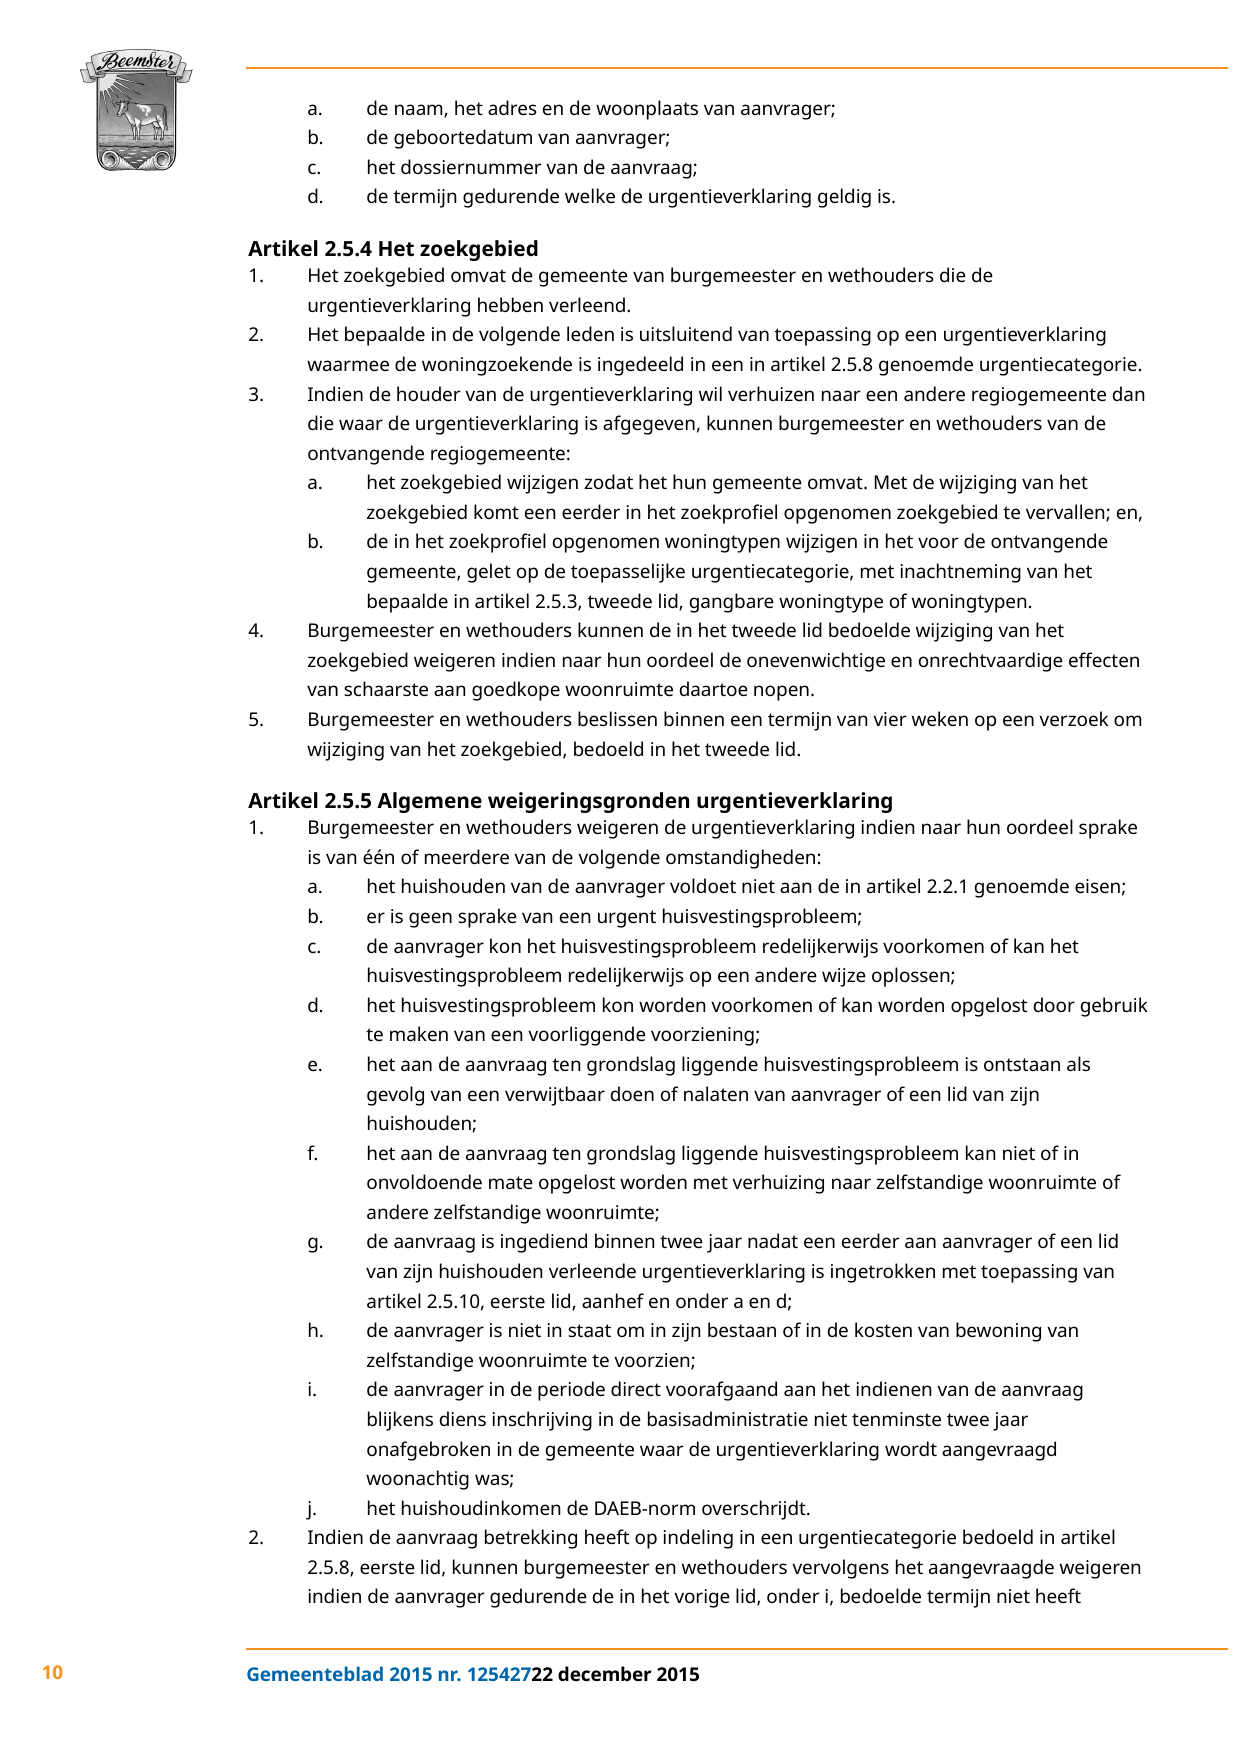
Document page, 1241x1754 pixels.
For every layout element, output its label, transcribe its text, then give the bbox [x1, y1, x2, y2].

list Burgemeester en wethouders weigeren de urgentieverklaring indien naar hun oordeel sprake is van één of meerdere van de volgende omstandigheden: [248, 814, 1152, 870]
list Burgemeester en wethouders beslissen binnen een termijn van vier weken op een verzoek om wijziging van het zoekgebied, bedoeld in het tweede lid. [248, 706, 1152, 761]
picture [41, 47, 231, 172]
list het zoekgebied wijzigen zodat het hun gemeente omvat. Met de wijziging van het zoekgebied komt een eerder in het zoekprofiel opgenomen zoekgebied te vervallen; en, [307, 469, 1152, 525]
list Het zoekgebied omvat de gemeente van burgemeester en wethouders die de urgentieverklaring hebben verleend. [248, 262, 1152, 318]
list er is geen sprake van een urgent huisvestingsprobleem; [307, 903, 1152, 929]
list de aanvrager is niet in staat om in zijn bestaan of in de kosten van bewoning van zelfstandige woonruimte te voorzien; [307, 1317, 1152, 1373]
list de aanvrager kon het huisvestingsprobleem redelijkerwijs voorkomen of kan het huisvestingsprobleem redelijkerwijs op een andere wijze oplossen; [307, 933, 1152, 988]
list de geboortedatum van aanvrager; [307, 124, 1152, 150]
list het aan de aanvraag ten grondslag liggende huisvestingsprobleem kan niet of in onvoldoende mate opgelost worden met verhuizing naar zelfstandige woonruimte of andere zelfstandige woonruimte; [307, 1140, 1152, 1225]
list Indien de aanvraag betrekking heeft op indeling in een urgentiecategorie bedoeld in artikel 2.5.8, eerste lid, kunnen burgemeester en wethouders vervolgens het aangevraagde weigeren indien de aanvrager gedurende de in het vorige lid, onder i, bedoelde termijn niet heeft [248, 1524, 1152, 1609]
list de in het zoekprofiel opgenomen woningtypen wijzigen in het voor de ontvangende gemeente, gelet op de toepasselijke urgentiecategorie, met inachtneming van het bepaalde in artikel 2.5.3, tweede lid, gangbare woningtype of woningtypen. [307, 529, 1152, 613]
list Burgemeester en wethouders kunnen de in het tweede lid bedoelde wijziging van het zoekgebied weigeren indien naar hun oordeel de onevenwichtige en onrechtvaardige effecten van schaarste aan goedkope woonruimte daartoe nopen. [248, 617, 1152, 702]
list het aan de aanvraag ten grondslag liggende huisvestingsprobleem is ontstaan als gevolg van een verwijtbaar doen of nalaten van aanvrager of een lid van zijn huishouden; [307, 1051, 1152, 1136]
list het huisvestingsprobleem kon worden voorkomen of kan worden opgelost door gebruik te maken van een voorliggende voorziening; [307, 992, 1152, 1047]
list de naam, het adres en de woonplaats van aanvrager; [307, 95, 1152, 121]
list Indien de houder van de urgentieverklaring wil verhuizen naar een andere regiogemeente dan die waar de urgentieverklaring is afgegeven, kunnen burgemeester en wethouders van de ontvangende regiogemeente: [248, 381, 1152, 466]
list het huishouden van de aanvrager voldoet niet aan de in artikel 2.2.1 genoemde eisen; [307, 874, 1152, 899]
text Artikel 2.5.4 Het zoekgebied [248, 234, 1152, 262]
list het dossiernummer van de aanvraag; [307, 154, 1152, 180]
list de aanvraag is ingediend binnen twee jaar nadat een eerder aan aanvrager of een lid van zijn huishouden verleende urgentieverklaring is ingetrokken met toepassing van artikel 2.5.10, eerste lid, aanhef en onder a en d; [307, 1229, 1152, 1314]
list de termijn gedurende welke de urgentieverklaring geldig is. [307, 183, 1152, 209]
list de aanvrager in de periode direct voorafgaand aan het indienen van de aanvraag blijkens diens inschrijving in de basisadministratie niet tenminste twee jaar onafgebroken in de gemeente waar de urgentieverklaring wordt aangevraagd woonachtig was; [307, 1377, 1152, 1491]
list het huishoudinkomen de DAEB-norm overschrijdt. [307, 1495, 1152, 1521]
text Artikel 2.5.5 Algemene weigeringsgronden urgentieverklaring [248, 786, 1152, 814]
list Het bepaalde in de volgende leden is uitsluitend van toepassing op een urgentieverklaring waarmee de woningzoekende is ingedeeld in een in artikel 2.5.8 genoemde urgentiecategorie. [248, 322, 1152, 377]
